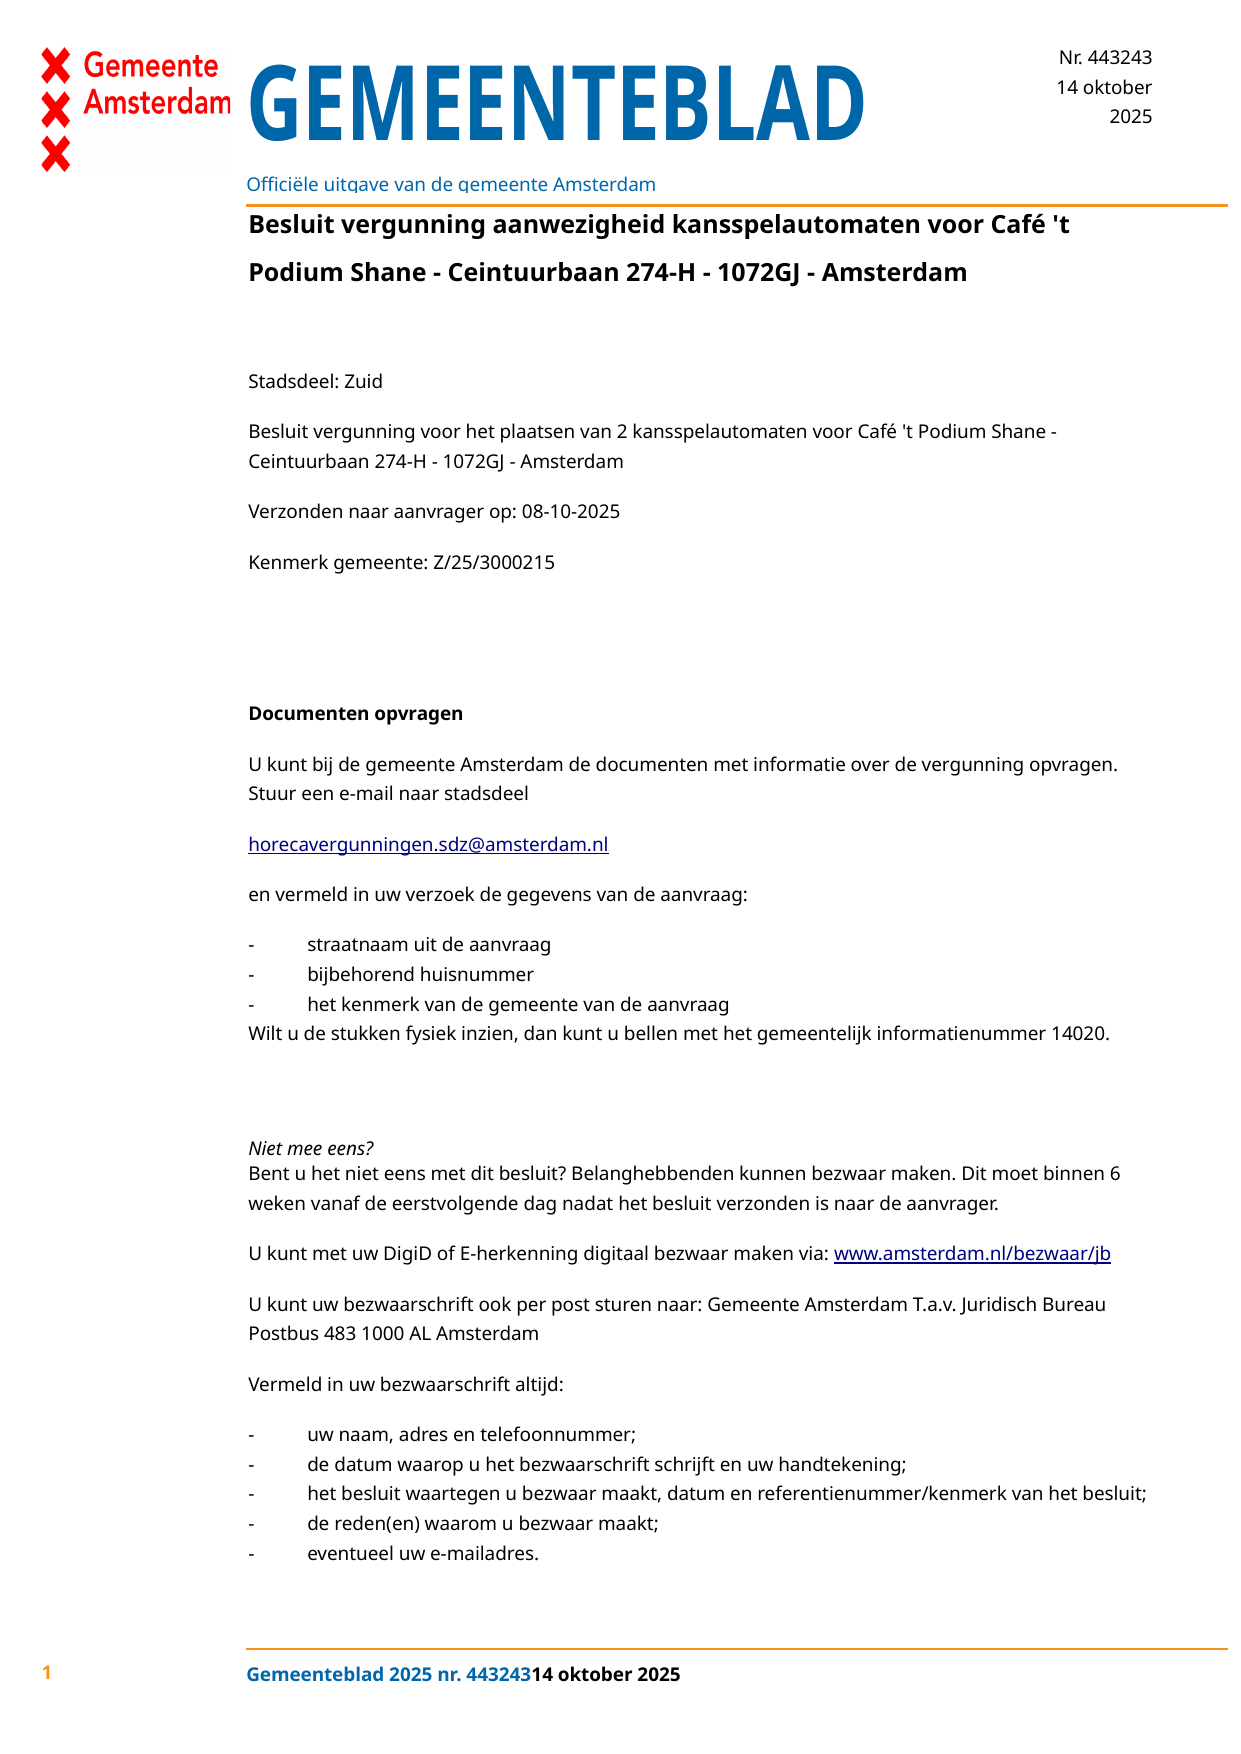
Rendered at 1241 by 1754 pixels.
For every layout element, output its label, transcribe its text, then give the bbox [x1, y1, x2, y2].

text Vermeld in uw bezwaarschrift altijd: [248, 1371, 1152, 1397]
text U kunt bij de gemeente Amsterdam de documenten met informatie over de vergunning opvragen. Stuur een e-mail naar stadsdeel [248, 751, 1152, 806]
text U kunt met uw DigiD of E-herkenning digitaal bezwaar maken via: www.amsterdam.nl/bezwaar/jb [248, 1241, 1152, 1266]
text Stadsdeel: Zuid [248, 368, 1152, 394]
list het besluit waartegen u bezwaar maakt, datum en referentienummer/kenmerk van het besluit; [248, 1481, 1152, 1506]
list de datum waarop u het bezwaarschrift schrijft en uw handtekening; [248, 1451, 1152, 1477]
list uw naam, adres en telefoonnummer; [248, 1421, 1152, 1447]
list de reden(en) waarom u bezwaar maakt; [248, 1510, 1152, 1536]
list straatnaam uit de aanvraag [248, 932, 1152, 957]
list eventueel uw e-mailadres. [248, 1540, 1152, 1565]
text Documenten opvragen [248, 700, 1152, 726]
text U kunt uw bezwaarschrift ook per post sturen naar: Gemeente Amsterdam T.a.v. Juridisch Bureau Postbus 483 1000 AL Amsterdam [248, 1291, 1152, 1346]
list bijbehorend huisnummer [248, 961, 1152, 987]
picture [41, 47, 231, 172]
text horecavergunningen.sdz@amsterdam.nl [248, 831, 1152, 857]
text Besluit vergunning aanwezigheid kansspelautomaten voor Café 't Podium Shane - Ceintuurbaan 274-H - 1072GJ - Amsterdam [248, 207, 1152, 288]
text Bent u het niet eens met dit besluit? Belanghebbenden kunnen bezwaar maken. Dit moet binnen 6 weken vanaf de eerstvolgende dag nadat het besluit verzonden is naar de aanvrager. [248, 1161, 1152, 1216]
text Verzonden naar aanvrager op: 08-10-2025 [248, 499, 1152, 524]
list het kenmerk van de gemeente van de aanvraag [248, 991, 1152, 1017]
text Kenmerk gemeente: Z/25/3000215 [248, 549, 1152, 575]
text Wilt u de stukken fysiek inzien, dan kunt u bellen met het gemeentelijk informatienummer 14020. [248, 1020, 1152, 1046]
text Niet mee eens? [248, 1135, 1152, 1161]
text en vermeld in uw verzoek de gegevens van de aanvraag: [248, 881, 1152, 907]
text Besluit vergunning voor het plaatsen van 2 kansspelautomaten voor Café 't Podium Shane - Ceintuurbaan 274-H - 1072GJ - Amsterdam [248, 419, 1152, 474]
